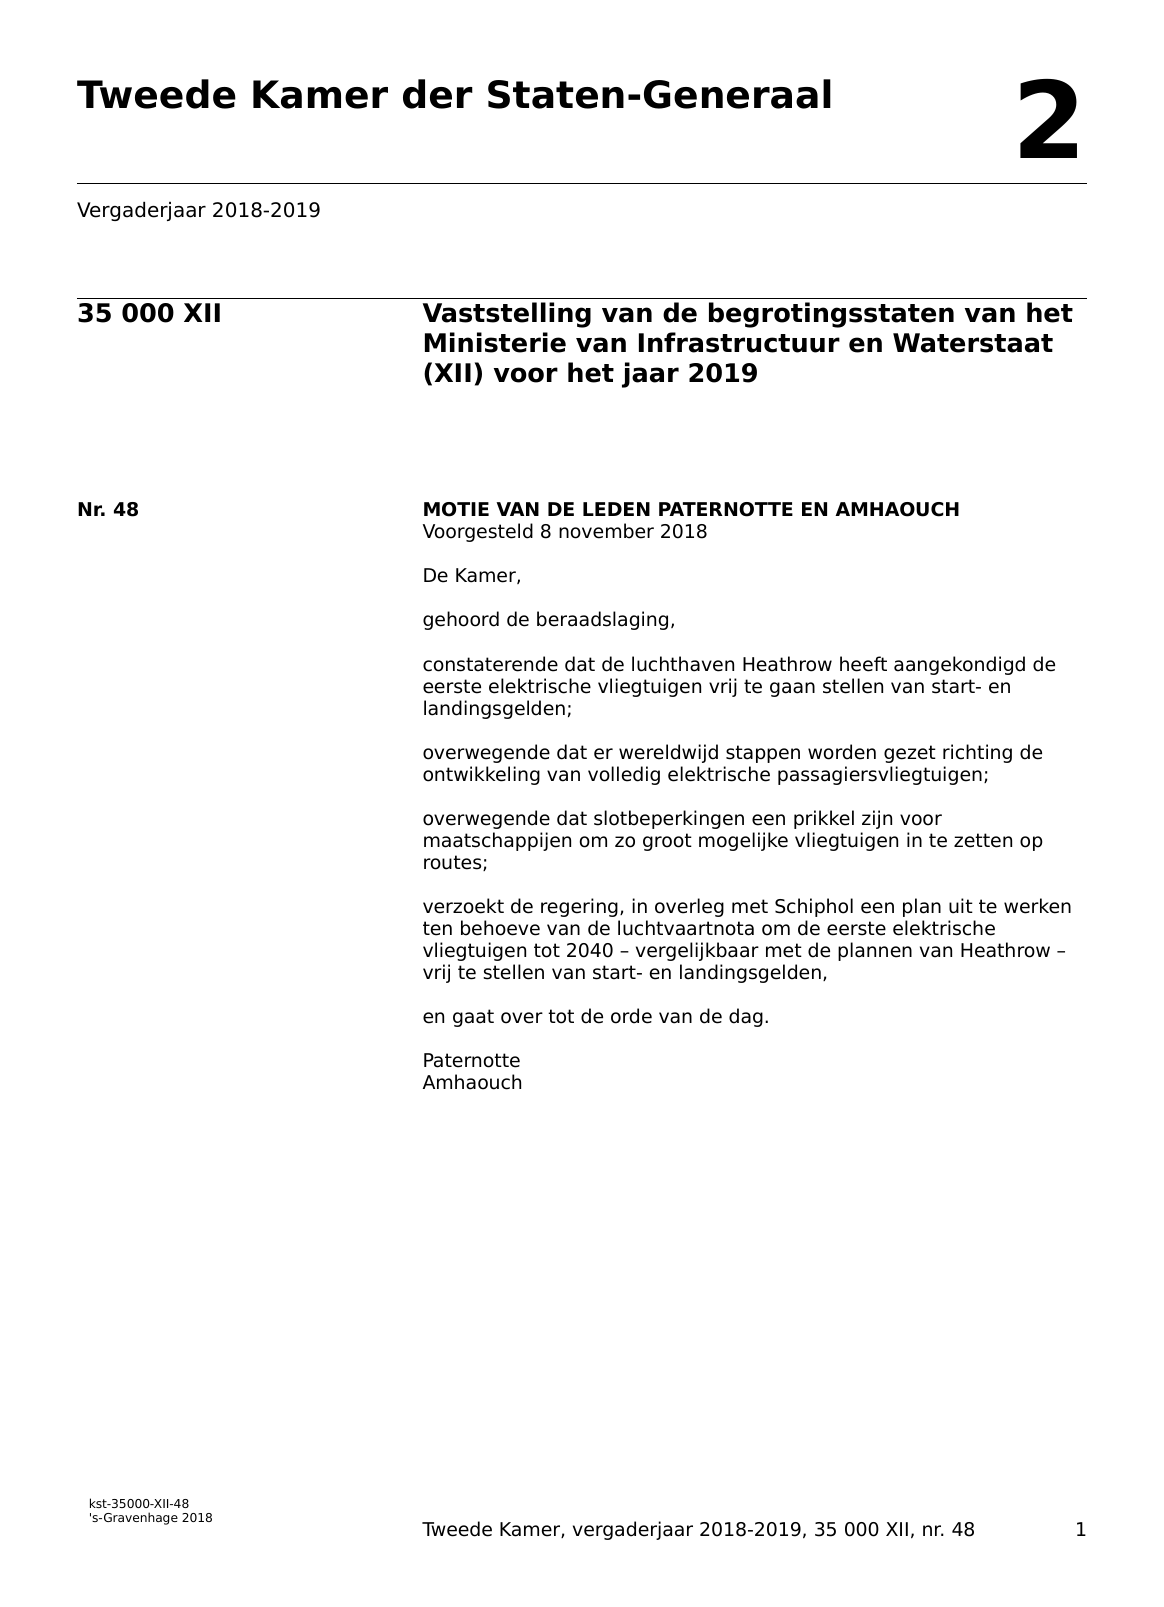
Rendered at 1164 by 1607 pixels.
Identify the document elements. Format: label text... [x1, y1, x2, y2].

text Amhaouch [422, 1072, 1087, 1094]
table_cell Vergaderjaar 2018-2019 [77, 184, 1087, 298]
text 's-Gravenhage 2018 [88, 1511, 323, 1525]
text gehoord de beraadslaging, [422, 609, 1087, 631]
text De Kamer, [422, 565, 1087, 587]
text constaterende dat de luchthaven Heathrow heeft aangekondigd de eerste elektrische vliegtuigen vrij te gaan stellen van start- en landingsgelden; [422, 653, 1087, 719]
text en gaat over tot de orde van de dag. [422, 1006, 1087, 1028]
subtitle Nr. 48 MOTIE VAN DE LEDEN PATERNOTTE EN AMHAOUCH [77, 499, 1087, 521]
text overwegende dat slotbeperkingen een prikkel zijn voor maatschappijen om zo groot mogelijke vliegtuigen in te zetten op routes; [422, 808, 1087, 874]
text Voorgesteld 8 november 2018 [422, 521, 1087, 543]
text Paternotte [422, 1050, 1087, 1072]
text verzoekt de regering, in overleg met Schiphol een plan uit te werken ten behoeve van de luchtvaartnota om de eerste elektrische vliegtuigen tot 2040 – vergelijkbaar met de plannen van Heathrow – vrij te stellen van start- en landingsgelden, [422, 896, 1087, 984]
subtitle 35 000 XII Vaststelling van de begrotingsstaten van het Ministerie van Infrastructuur en Waterstaat (XII) voor het jaar 2019 [77, 299, 1087, 388]
text overwegende dat er wereldwijd stappen worden gezet richting de ontwikkeling van volledig elektrische passagiersvliegtuigen; [422, 742, 1087, 786]
table_header 2 [886, 59, 1087, 183]
text kst-35000-XII-48 [88, 1497, 323, 1511]
table_header Tweede Kamer der Staten-Generaal [77, 59, 886, 183]
